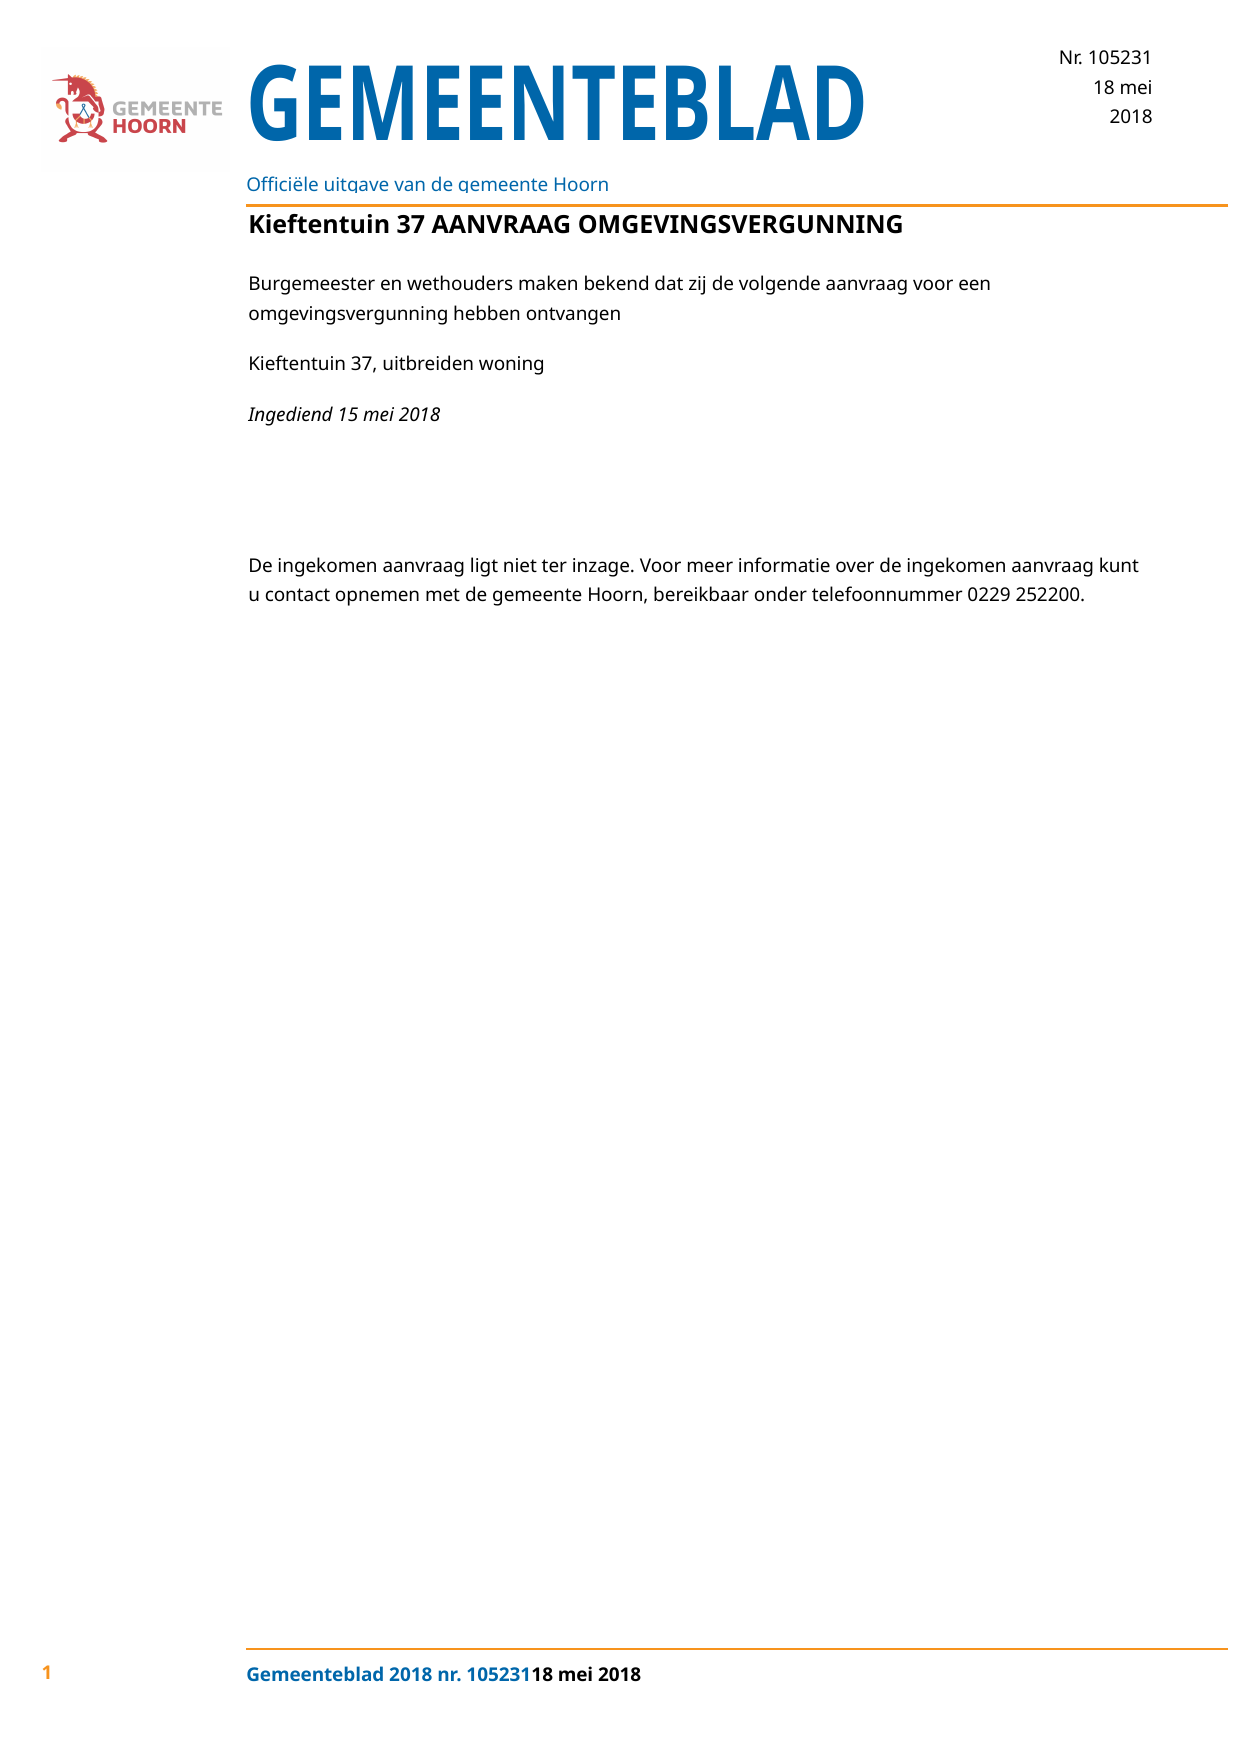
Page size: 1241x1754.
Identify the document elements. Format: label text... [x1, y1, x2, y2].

text Kieftentuin 37 AANVRAAG OMGEVINGSVERGUNNING [248, 207, 1152, 241]
text Burgemeester en wethouders maken bekend dat zij de volgende aanvraag voor een omgevingsvergunning hebben ontvangen [248, 270, 1152, 326]
text De ingekomen aanvraag ligt niet ter inzage. Voor meer informatie over de ingekomen aanvraag kunt u contact opnemen met de gemeente Hoorn, bereikbaar onder telefoonnummer 0229 252200. [248, 552, 1152, 607]
text Ingediend 15 mei 2018 [248, 401, 1152, 426]
text Kieftentuin 37, uitbreiden woning [248, 350, 1152, 376]
picture [41, 47, 231, 172]
